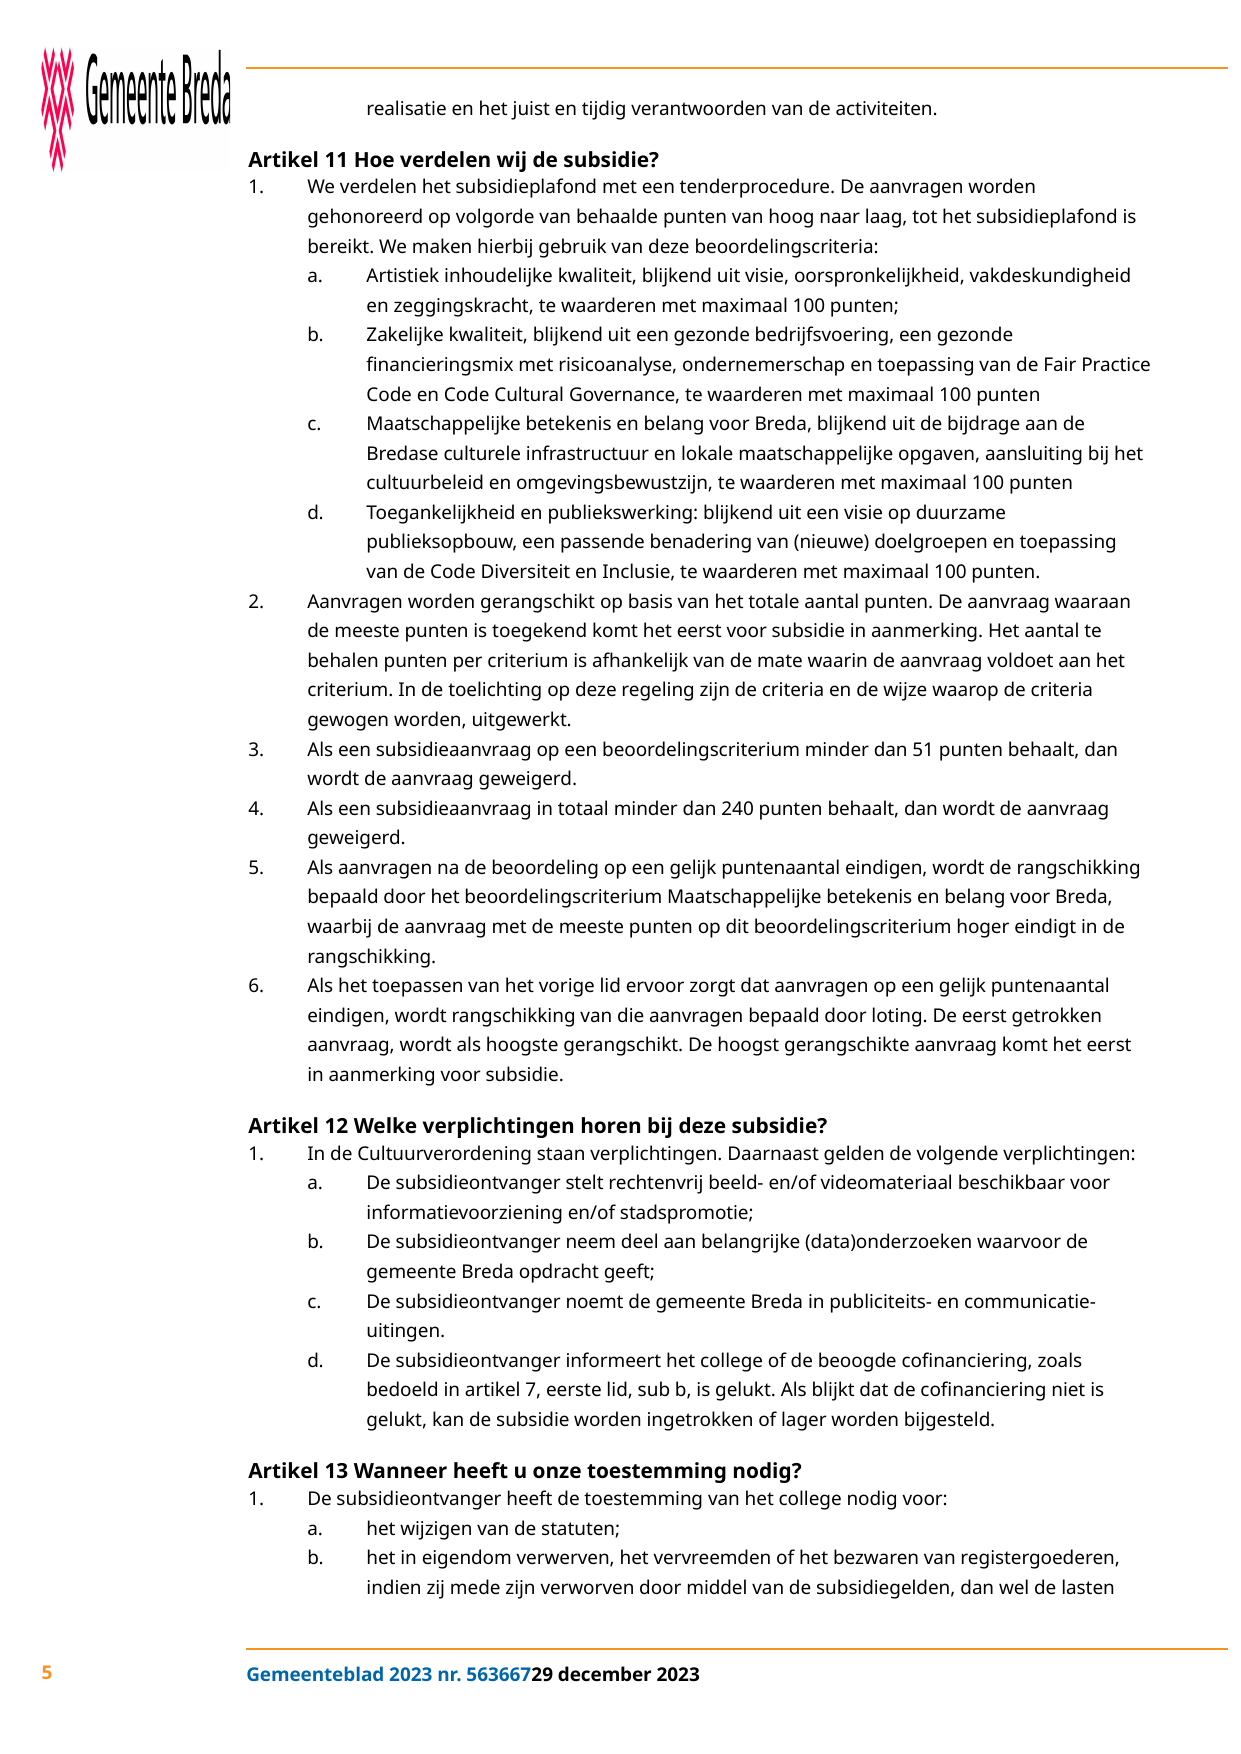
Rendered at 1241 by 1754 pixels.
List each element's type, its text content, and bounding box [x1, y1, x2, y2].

list Maatschappelijke betekenis en belang voor Breda, blijkend uit de bijdrage aan de Bredase culturele infrastructuur en lokale maatschappelijke opgaven, aansluiting bij het cultuurbeleid en omgevingsbewustzijn, te waarderen met maximaal 100 punten [307, 410, 1152, 495]
text Artikel 12 Welke verplichtingen horen bij deze subsidie? [248, 1112, 1152, 1140]
list Als een subsidieaanvraag op een beoordelingscriterium minder dan 51 punten behaalt, dan wordt de aanvraag geweigerd. [248, 736, 1152, 791]
list We verdelen het subsidieplafond met een tenderprocedure. De aanvragen worden gehonoreerd op volgorde van behaalde punten van hoog naar laag, tot het subsidieplafond is bereikt. We maken hierbij gebruik van deze beoordelingscriteria: [248, 174, 1152, 258]
list Als een subsidieaanvraag in totaal minder dan 240 punten behaalt, dan wordt de aanvraag geweigerd. [248, 795, 1152, 850]
list In de Cultuurverordening staan verplichtingen. Daarnaast gelden de volgende verplichtingen: [248, 1140, 1152, 1166]
list Aanvragen worden gerangschikt op basis van het totale aantal punten. De aanvraag waaraan de meeste punten is toegekend komt het eerst voor subsidie in aanmerking. Het aantal te behalen punten per criterium is afhankelijk van de mate waarin de aanvraag voldoet aan het criterium. In de toelichting op deze regeling zijn de criteria en de wijze waarop de criteria gewogen worden, uitgewerkt. [248, 588, 1152, 732]
list het in eigendom verwerven, het vervreemden of het bezwaren van registergoederen, indien zij mede zijn verworven door middel van de subsidiegelden, dan wel de lasten [307, 1544, 1152, 1599]
text Artikel 11 Hoe verdelen wij de subsidie? [248, 145, 1152, 174]
list De subsidieontvanger heeft de toestemming van het college nodig voor: [248, 1485, 1152, 1511]
list realisatie en het juist en tijdig verantwoorden van de activiteiten. [307, 95, 1152, 121]
picture [41, 47, 231, 172]
list Als aanvragen na de beoordeling op een gelijk puntenaantal eindigen, wordt de rangschikking bepaald door het beoordelingscriterium Maatschappelijke betekenis en belang voor Breda, waarbij de aanvraag met de meeste punten op dit beoordelingscriterium hoger eindigt in de rangschikking. [248, 854, 1152, 968]
list het wijzigen van de statuten; [307, 1515, 1152, 1540]
list Artistiek inhoudelijke kwaliteit, blijkend uit visie, oorspronkelijkheid, vakdeskundigheid en zeggingskracht, te waarderen met maximaal 100 punten; [307, 262, 1152, 318]
text Artikel 13 Wanneer heeft u onze toestemming nodig? [248, 1457, 1152, 1485]
list Als het toepassen van het vorige lid ervoor zorgt dat aanvragen op een gelijk puntenaantal eindigen, wordt rangschikking van die aanvragen bepaald door loting. De eerst getrokken aanvraag, wordt als hoogste gerangschikt. De hoogst gerangschikte aanvraag komt het eerst in aanmerking voor subsidie. [248, 972, 1152, 1087]
list De subsidieontvanger noemt de gemeente Breda in publiciteits- en communicatie-uitingen. [307, 1288, 1152, 1343]
list De subsidieontvanger neem deel aan belangrijke (data)onderzoeken waarvoor de gemeente Breda opdracht geeft; [307, 1229, 1152, 1284]
list De subsidieontvanger informeert het college of de beoogde cofinanciering, zoals bedoeld in artikel 7, eerste lid, sub b, is gelukt. Als blijkt dat de cofinanciering niet is gelukt, kan de subsidie worden ingetrokken of lager worden bijgesteld. [307, 1347, 1152, 1432]
list De subsidieontvanger stelt rechtenvrij beeld- en/of videomateriaal beschikbaar voor informatievoorziening en/of stadspromotie; [307, 1169, 1152, 1225]
list Zakelijke kwaliteit, blijkend uit een gezonde bedrijfsvoering, een gezonde financieringsmix met risicoanalyse, ondernemerschap en toepassing van de Fair Practice Code en Code Cultural Governance, te waarderen met maximaal 100 punten [307, 322, 1152, 406]
list Toegankelijkheid en publiekswerking: blijkend uit een visie op duurzame publieksopbouw, een passende benadering van (nieuwe) doelgroepen en toepassing van de Code Diversiteit en Inclusie, te waarderen met maximaal 100 punten. [307, 499, 1152, 584]
